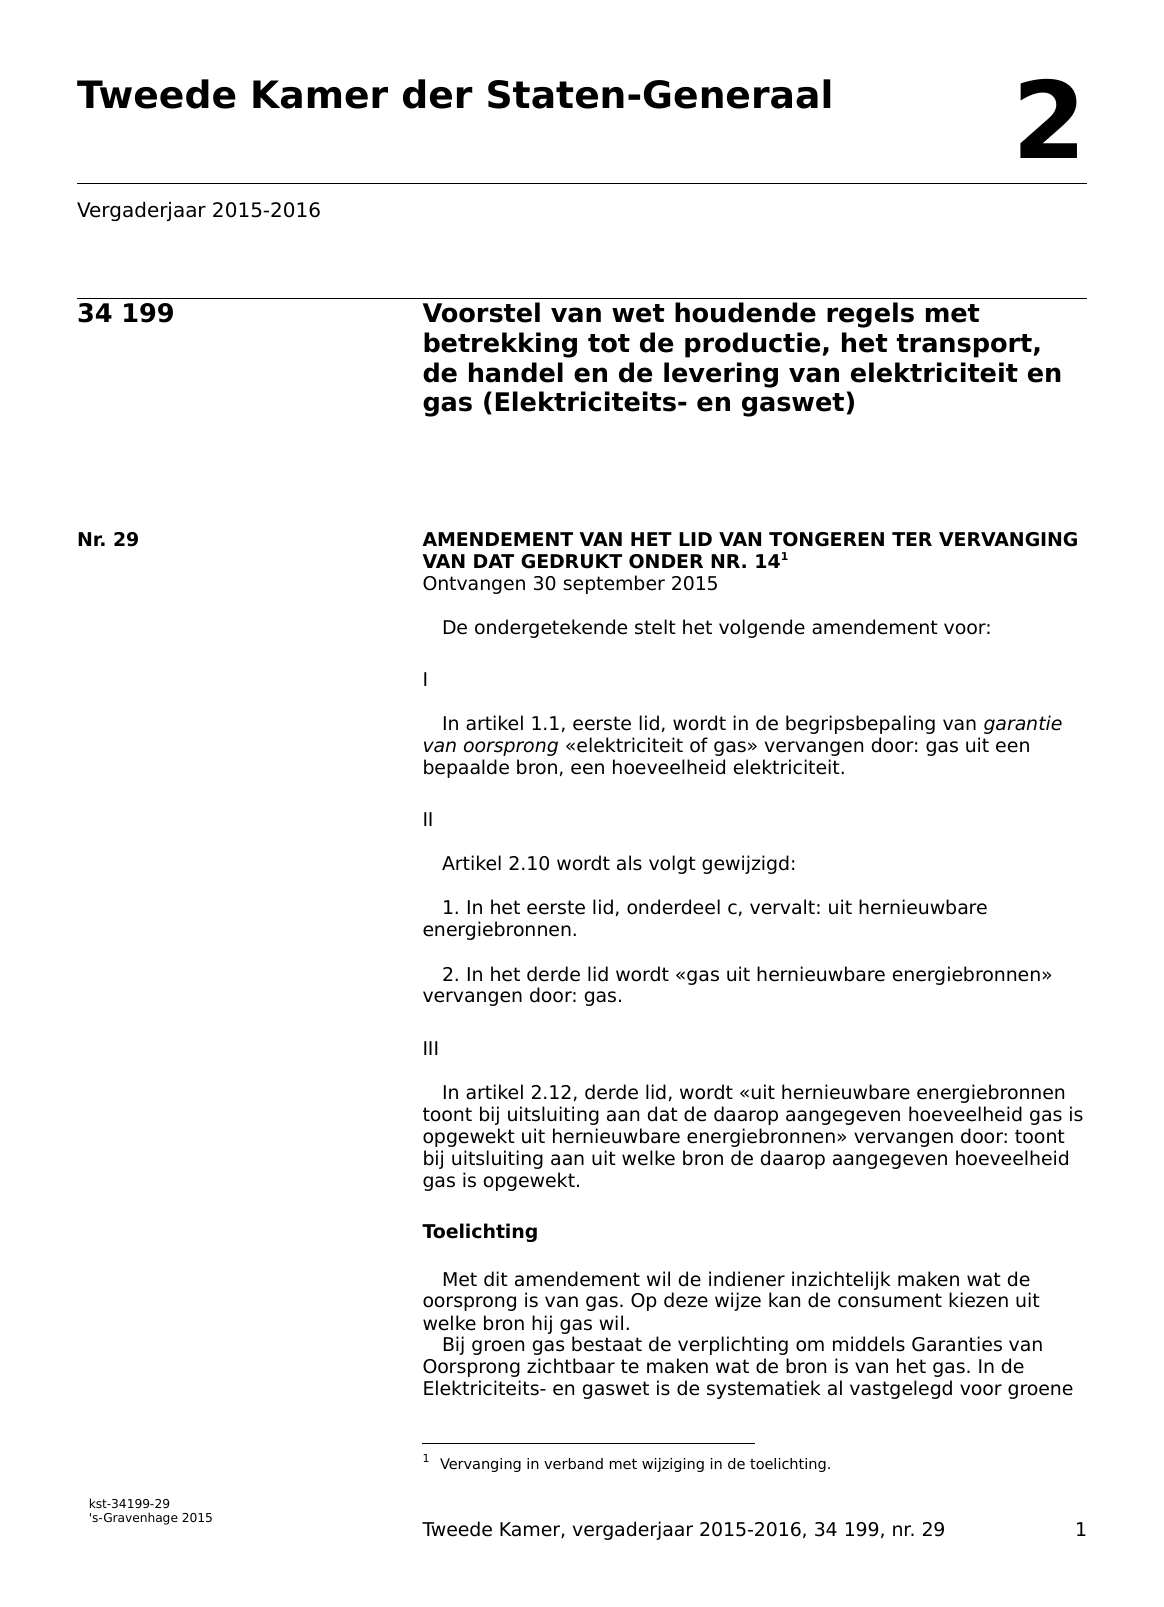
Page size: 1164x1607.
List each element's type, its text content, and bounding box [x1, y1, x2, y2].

text Bij groen gas bestaat de verplichting om middels Garanties van Oorsprong zichtbaar te maken wat de bron is van het gas. In de Elektriciteits- en gaswet is de systematiek al vastgelegd voor groene [422, 1334, 1087, 1400]
subtitle I [422, 669, 1087, 691]
text Vervanging in verband met wijziging in de toelichting. [422, 1452, 1087, 1474]
text Artikel 2.10 wordt als volgt gewijzigd: [422, 853, 1087, 875]
text Ontvangen 30 september 2015 [422, 573, 1087, 595]
subtitle Nr. 29 AMENDEMENT VAN HET LID VAN TONGEREN TER VERVANGING VAN DAT GEDRUKT ONDER NR. 14 [77, 529, 1087, 573]
text Met dit amendement wil de indiener inzichtelijk maken wat de oorsprong is van gas. Op deze wijze kan de consument kiezen uit welke bron hij gas wil. [422, 1268, 1087, 1334]
subtitle Toelichting [422, 1221, 1087, 1243]
text In artikel 1.1, eerste lid, wordt in de begripsbepaling van garantie van oorsprong «elektriciteit of gas» vervangen door: gas uit een bepaalde bron, een hoeveelheid elektriciteit. [422, 713, 1087, 779]
text 1. In het eerste lid, onderdeel c, vervalt: uit hernieuwbare energiebronnen. [422, 897, 1087, 941]
text kst-34199-29 [88, 1497, 323, 1511]
subtitle II [422, 809, 1087, 831]
text In artikel 2.12, derde lid, wordt «uit hernieuwbare energiebronnen toont bij uitsluiting aan dat de daarop aangegeven hoeveelheid gas is opgewekt uit hernieuwbare energiebronnen» vervangen door: toont bij uitsluiting aan uit welke bron de daarop aangegeven hoeveelheid gas is opgewekt. [422, 1082, 1087, 1191]
table_header Tweede Kamer der Staten-Generaal [77, 59, 886, 183]
text 2. In het derde lid wordt «gas uit hernieuwbare energiebronnen» vervangen door: gas. [422, 963, 1087, 1007]
subtitle III [422, 1037, 1087, 1059]
table_header 2 [886, 59, 1087, 183]
text 's-Gravenhage 2015 [88, 1511, 323, 1525]
subtitle 34 199 Voorstel van wet houdende regels met betrekking tot de productie, het transport, de handel en de levering van elektriciteit en gas (Elektriciteits- en gaswet) [77, 299, 1087, 418]
text De ondergetekende stelt het volgende amendement voor: [422, 617, 1087, 639]
table_cell Vergaderjaar 2015-2016 [77, 184, 1087, 298]
